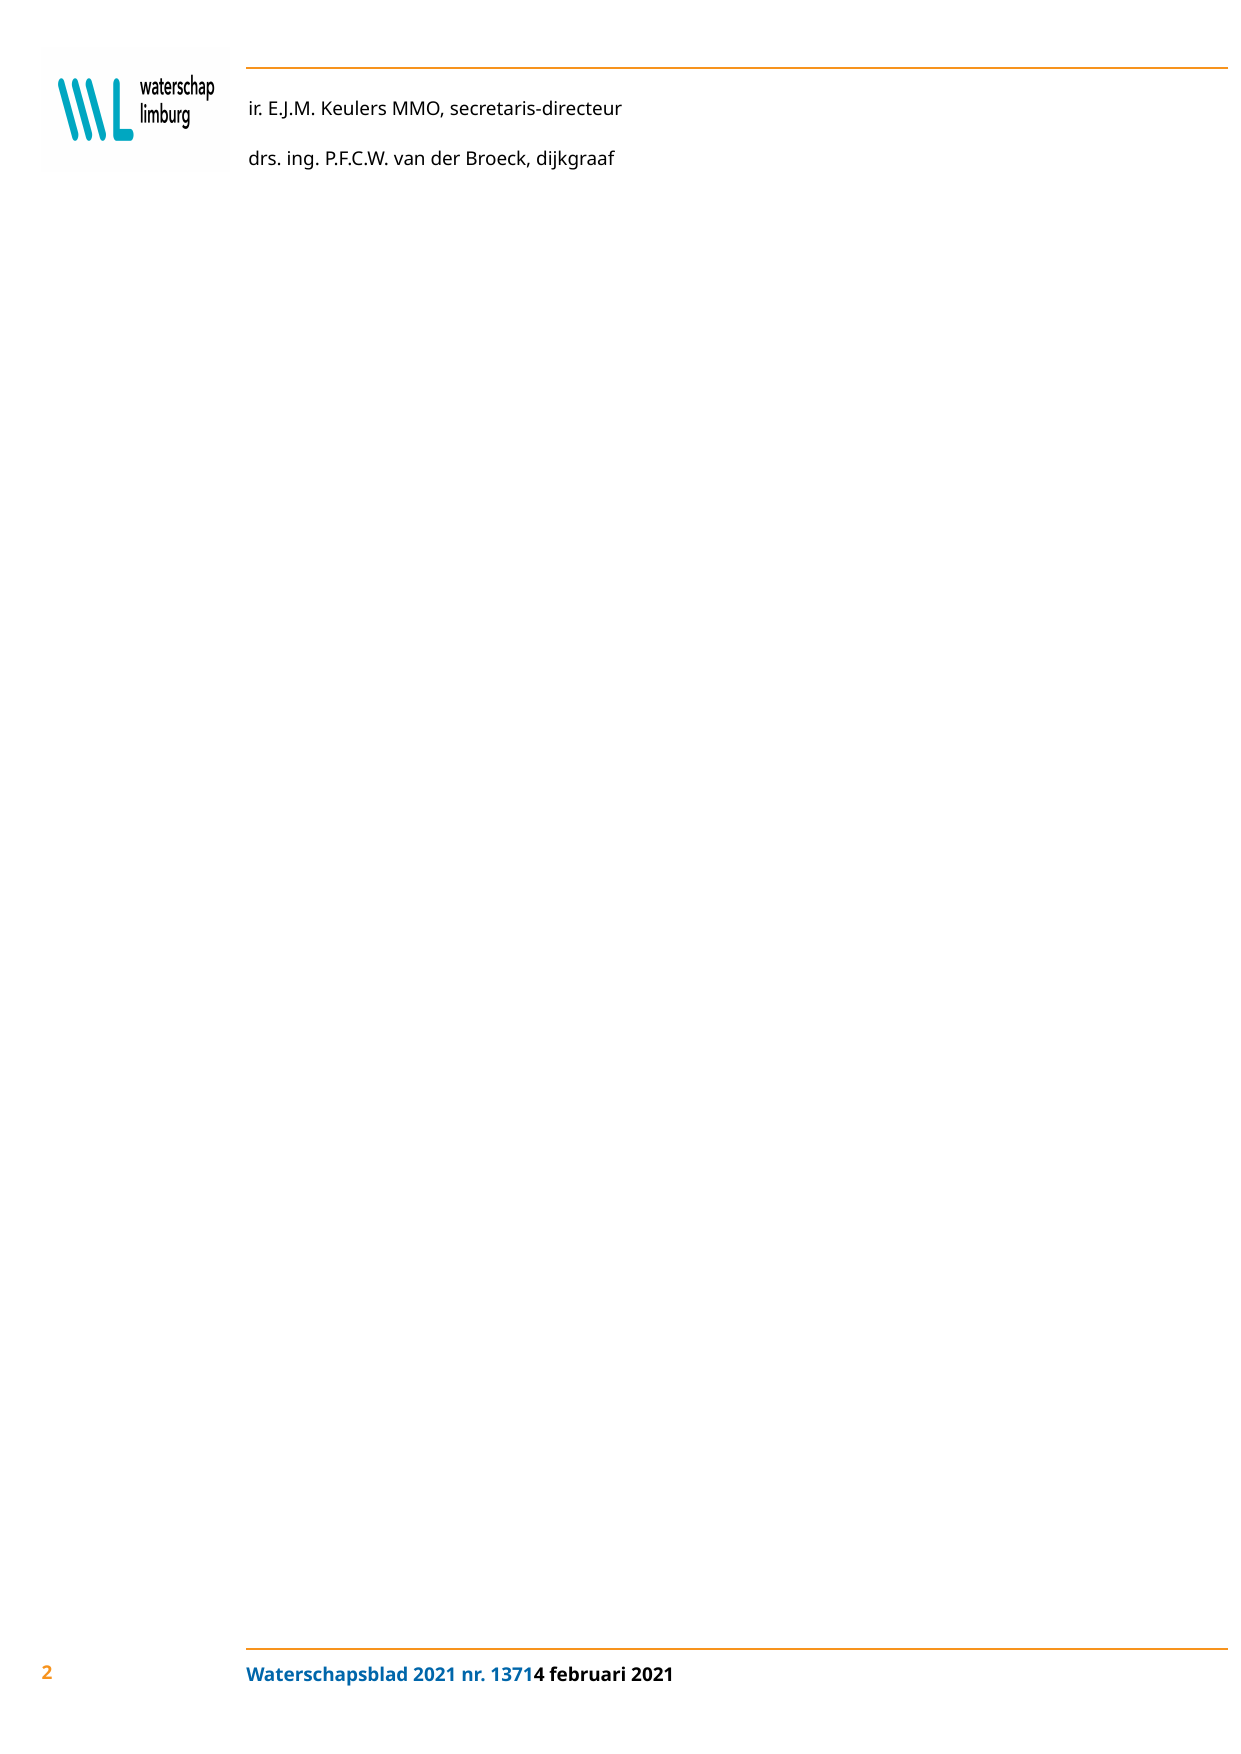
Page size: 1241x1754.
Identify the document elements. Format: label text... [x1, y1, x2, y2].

text drs. ing. P.F.C.W. van der Broeck, dijkgraaf [248, 145, 1152, 171]
text ir. E.J.M. Keulers MMO, secretaris-directeur [248, 95, 1152, 121]
picture [41, 47, 231, 172]
